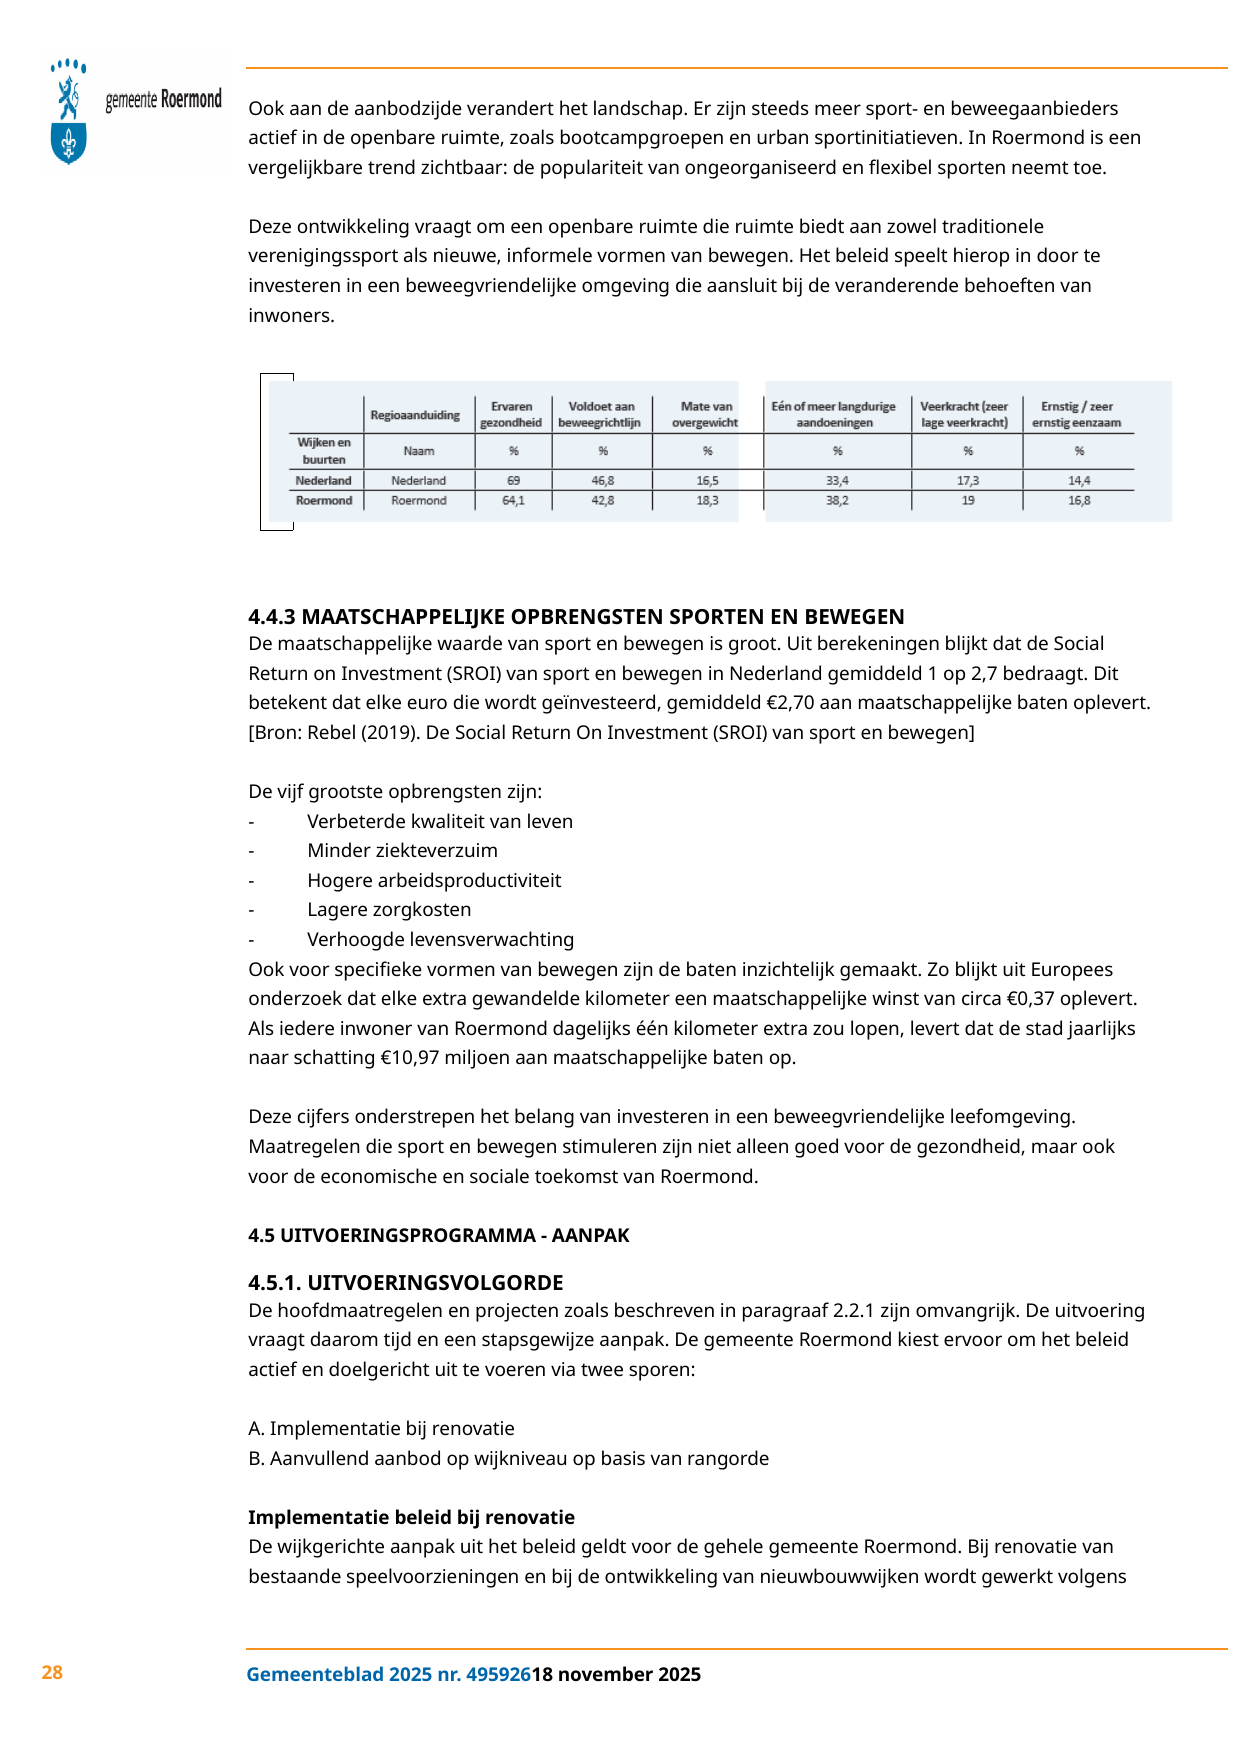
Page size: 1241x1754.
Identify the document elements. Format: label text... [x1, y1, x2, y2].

text [Bron: Rebel (2019). De Social Return On Investment (SROI) van sport en bewegen] [248, 719, 1152, 745]
text Implementatie beleid bij renovatie [248, 1504, 1152, 1530]
text 4.5 UITVOERINGSPROGRAMMA - AANPAK [248, 1222, 1152, 1248]
text Ook voor specifieke vormen van bewegen zijn de baten inzichtelijk gemaakt. Zo blijkt uit Europees onderzoek dat elke extra gewandelde kilometer een maatschappelijke winst van circa €0,37 oplevert. Als iedere inwoner van Roermond dagelijks één kilometer extra zou lopen, levert dat de stad jaarlijks naar schatting €10,97 miljoen aan maatschappelijke baten op. [248, 956, 1152, 1070]
picture [268, 381, 1173, 522]
text Ook aan de aanbodzijde verandert het landschap. Er zijn steeds meer sport- en beweegaanbieders actief in de openbare ruimte, zoals bootcampgroepen en urban sportinitiatieven. In Roermond is een vergelijkbare trend zichtbaar: de populariteit van ongeorganiseerd en flexibel sporten neemt toe. [248, 95, 1152, 180]
text De wijkgerichte aanpak uit het beleid geldt voor de gehele gemeente Roermond. Bij renovatie van bestaande speelvoorzieningen en bij de ontwikkeling van nieuwbouwwijken wordt gewerkt volgens [248, 1534, 1152, 1589]
list Hogere arbeidsproductiviteit [248, 867, 1152, 893]
text De vijf grootste opbrengsten zijn: [248, 778, 1152, 804]
text B. Aanvullend aanbod op wijkniveau op basis van rangorde [248, 1445, 1152, 1471]
text Deze ontwikkeling vraagt om een openbare ruimte die ruimte biedt aan zowel traditionele verenigingssport als nieuwe, informele vormen van bewegen. Het beleid speelt hierop in door te investeren in een beweegvriendelijke omgeving die aansluit bij de veranderende behoeften van inwoners. [248, 213, 1152, 328]
text 4.5.1. UITVOERINGSVOLGORDE [248, 1268, 1152, 1297]
list Minder ziekteverzuim [248, 837, 1152, 863]
list Lagere zorgkosten [248, 897, 1152, 922]
text De hoofdmaatregelen en projecten zoals beschreven in paragraaf 2.2.1 zijn omvangrijk. De uitvoering vraagt daarom tijd en een stapsgewijze aanpak. De gemeente Roermond kiest ervoor om het beleid actief en doelgericht uit te voeren via twee sporen: [248, 1297, 1152, 1382]
text Deze cijfers onderstrepen het belang van investeren in een beweegvriendelijke leefomgeving. Maatregelen die sport en bewegen stimuleren zijn niet alleen goed voor de gezondheid, maar ook voor de economische en sociale toekomst van Roermond. [248, 1104, 1152, 1188]
list Verhoogde levensverwachting [248, 926, 1152, 952]
text A. Implementatie bij renovatie [248, 1415, 1152, 1441]
text De maatschappelijke waarde van sport en bewegen is groot. Uit berekeningen blijkt dat de Social Return on Investment (SROI) van sport en bewegen in Nederland gemiddeld 1 op 2,7 bedraagt. Dit betekent dat elke euro die wordt geïnvesteerd, gemiddeld €2,70 aan maatschappelijke baten oplevert. [248, 630, 1152, 715]
text 4.4.3 MAATSCHAPPELIJKE OPBRENGSTEN SPORTEN EN BEWEGEN [248, 602, 1152, 630]
list Verbeterde kwaliteit van leven [248, 808, 1152, 833]
picture [41, 47, 231, 172]
